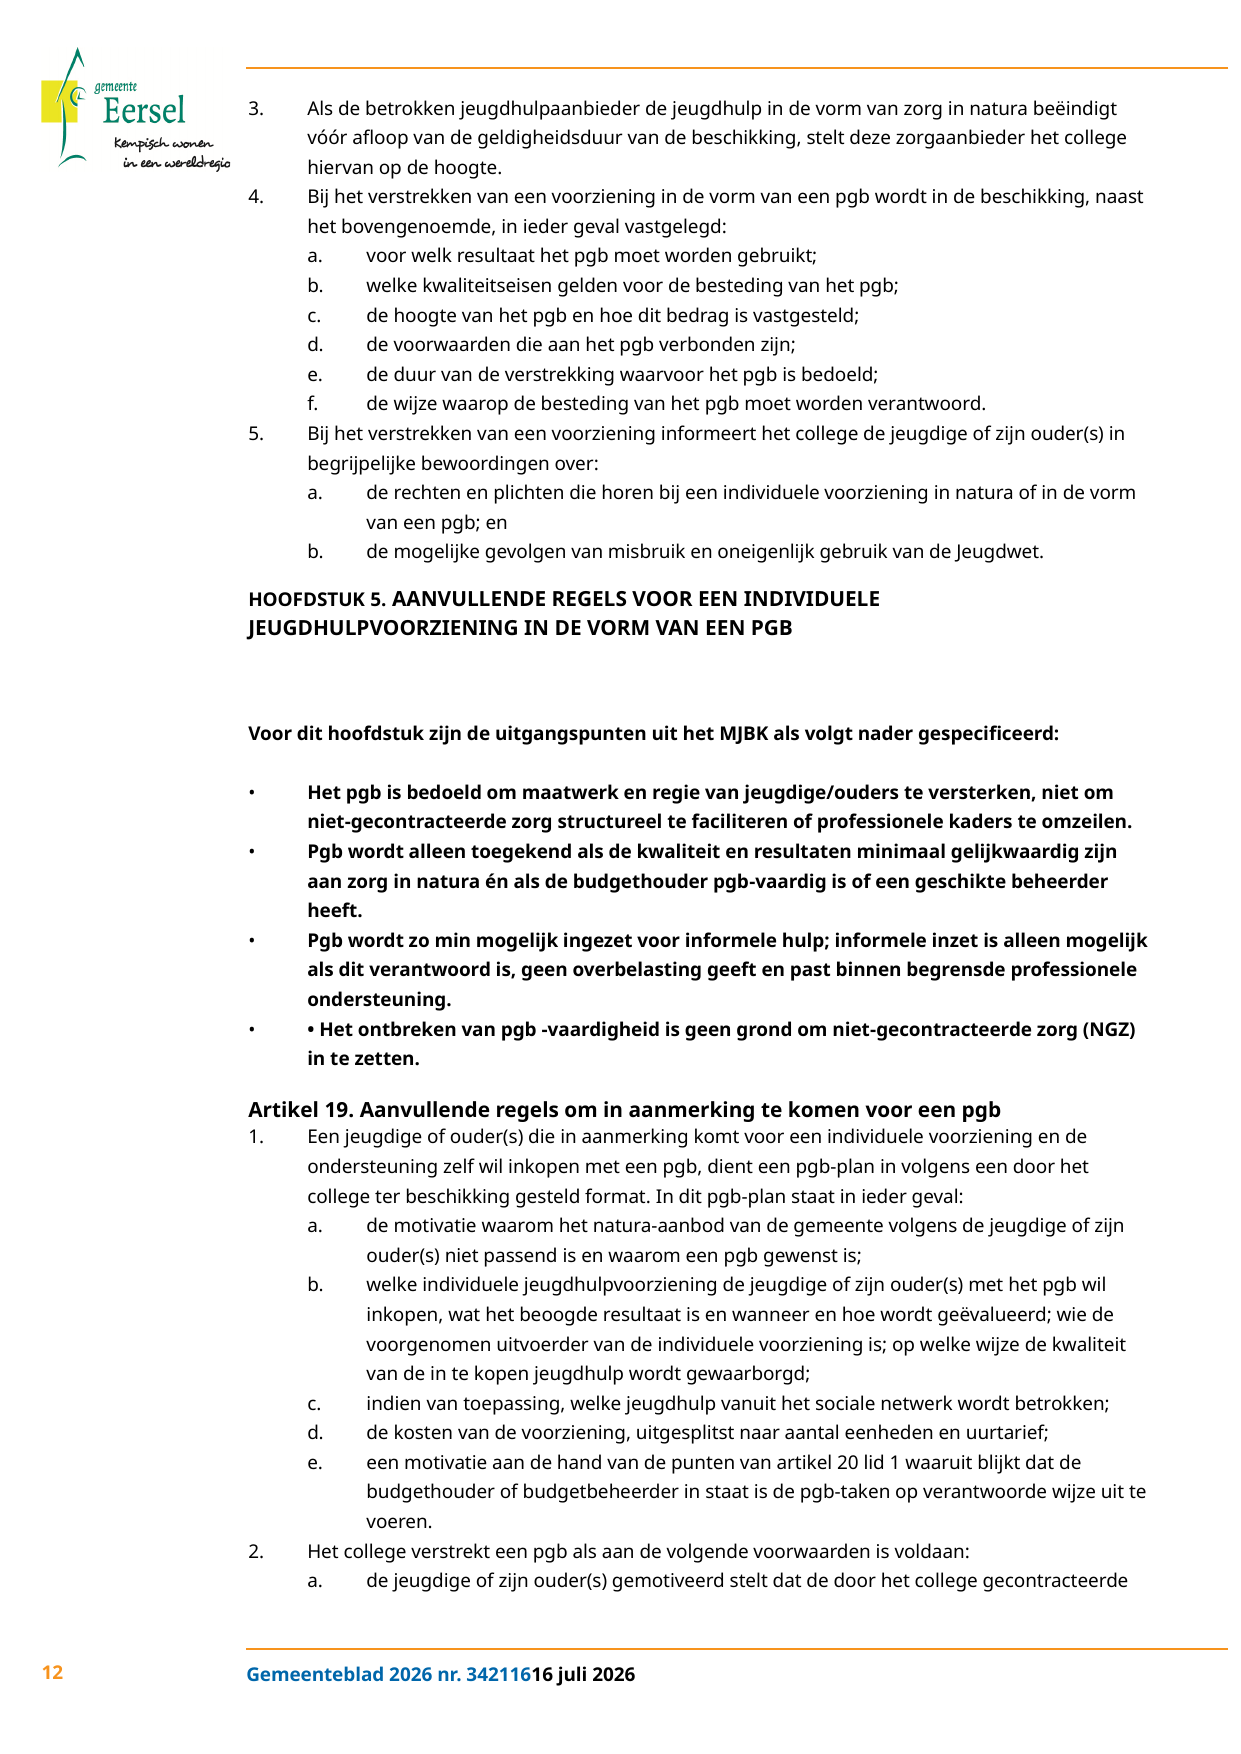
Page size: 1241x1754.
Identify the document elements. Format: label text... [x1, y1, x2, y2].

list voor welk resultaat het pgb moet worden gebruikt; [307, 243, 1152, 268]
list de hoogte van het pgb en hoe dit bedrag is vastgesteld; [307, 302, 1152, 328]
picture [41, 47, 231, 172]
list welke kwaliteitseisen gelden voor de besteding van het pgb; [307, 272, 1152, 298]
list de voorwaarden die aan het pgb verbonden zijn; [307, 331, 1152, 357]
list Als de betrokken jeugdhulpaanbieder de jeugdhulp in de vorm van zorg in natura beëindigt vóór afloop van de geldigheidsduur van de beschikking, stelt deze zorgaanbieder het college hiervan op de hoogte. [248, 95, 1152, 180]
list indien van toepassing, welke jeugdhulp vanuit het sociale netwerk wordt betrokken; [307, 1390, 1152, 1416]
list Bij het verstrekken van een voorziening informeert het college de jeugdige of zijn ouder(s) in begrijpelijke bewoordingen over: [248, 420, 1152, 476]
text Artikel 19. Aanvullende regels om in aanmerking te komen voor een pgb [248, 1095, 1152, 1124]
list de jeugdige of zijn ouder(s) gemotiveerd stelt dat de door het college gecontracteerde [307, 1567, 1152, 1593]
list Een jeugdige of ouder(s) die in aanmerking komt voor een individuele voorziening en de ondersteuning zelf wil inkopen met een pgb, dient een pgb-plan in volgens een door het college ter beschikking gesteld format. In dit pgb-plan staat in ieder geval: [248, 1124, 1152, 1208]
list de duur van de verstrekking waarvoor het pgb is bedoeld; [307, 361, 1152, 387]
list de rechten en plichten die horen bij een individuele voorziening in natura of in de vorm van een pgb; en [307, 479, 1152, 535]
list de motivatie waarom het natura-aanbod van de gemeente volgens de jeugdige of zijn ouder(s) niet passend is en waarom een pgb gewenst is; [307, 1212, 1152, 1268]
text HOOFDSTUK 5. AANVULLENDE REGELS VOOR EEN INDIVIDUELE JEUGDHULPVOORZIENING IN DE VORM VAN EEN PGB [248, 584, 1152, 641]
list de wijze waarop de besteding van het pgb moet worden verantwoord. [307, 391, 1152, 416]
list de mogelijke gevolgen van misbruik en oneigenlijk gebruik van de Jeugdwet. [307, 538, 1152, 564]
list Het college verstrekt een pgb als aan de volgende voorwaarden is voldaan: [248, 1538, 1152, 1563]
list de kosten van de voorziening, uitgesplitst naar aantal eenheden en uurtarief; [307, 1419, 1152, 1445]
list een motivatie aan de hand van de punten van artikel 20 lid 1 waaruit blijkt dat de budgethouder of budgetbeheerder in staat is de pgb-taken op verantwoorde wijze uit te voeren. [307, 1449, 1152, 1534]
list welke individuele jeugdhulpvoorziening de jeugdige of zijn ouder(s) met het pgb wil inkopen, wat het beoogde resultaat is en wanneer en hoe wordt geëvalueerd; wie de voorgenomen uitvoerder van de individuele voorziening is; op welke wijze de kwaliteit van de in te kopen jeugdhulp wordt gewaarborgd; [307, 1272, 1152, 1386]
list Bij het verstrekken van een voorziening in de vorm van een pgb wordt in de beschikking, naast het bovengenoemde, in ieder geval vastgelegd: [248, 183, 1152, 239]
table_header Voor dit hoofdstuk zijn de uitgangspunten uit het MJBK als volgt nader gespecificeerd: Het pgb is bedoeld om maatwerk en regie van jeugdige/ouders te versterken, niet om niet‑gecontracteerde zorg structureel te faciliteren of professionele kaders te omzeilen. Pgb wordt alleen toegekend als de kwaliteit en resultaten minimaal gelijkwaardig zijn aan zorg in natura én als de budgethouder pgb‑vaardig is of een geschikte beheerder heeft. Pgb wordt zo min mogelijk ingezet voor informele hulp; informele inzet is alleen mogelijk als dit verantwoord is, geen overbelasting geeft en past binnen begrensde professionele ondersteuning. • Het ontbreken van pgb ‑vaardigheid is geen grond om niet‑gecontracteerde zorg (NGZ) in te zetten. [248, 720, 1152, 1071]
